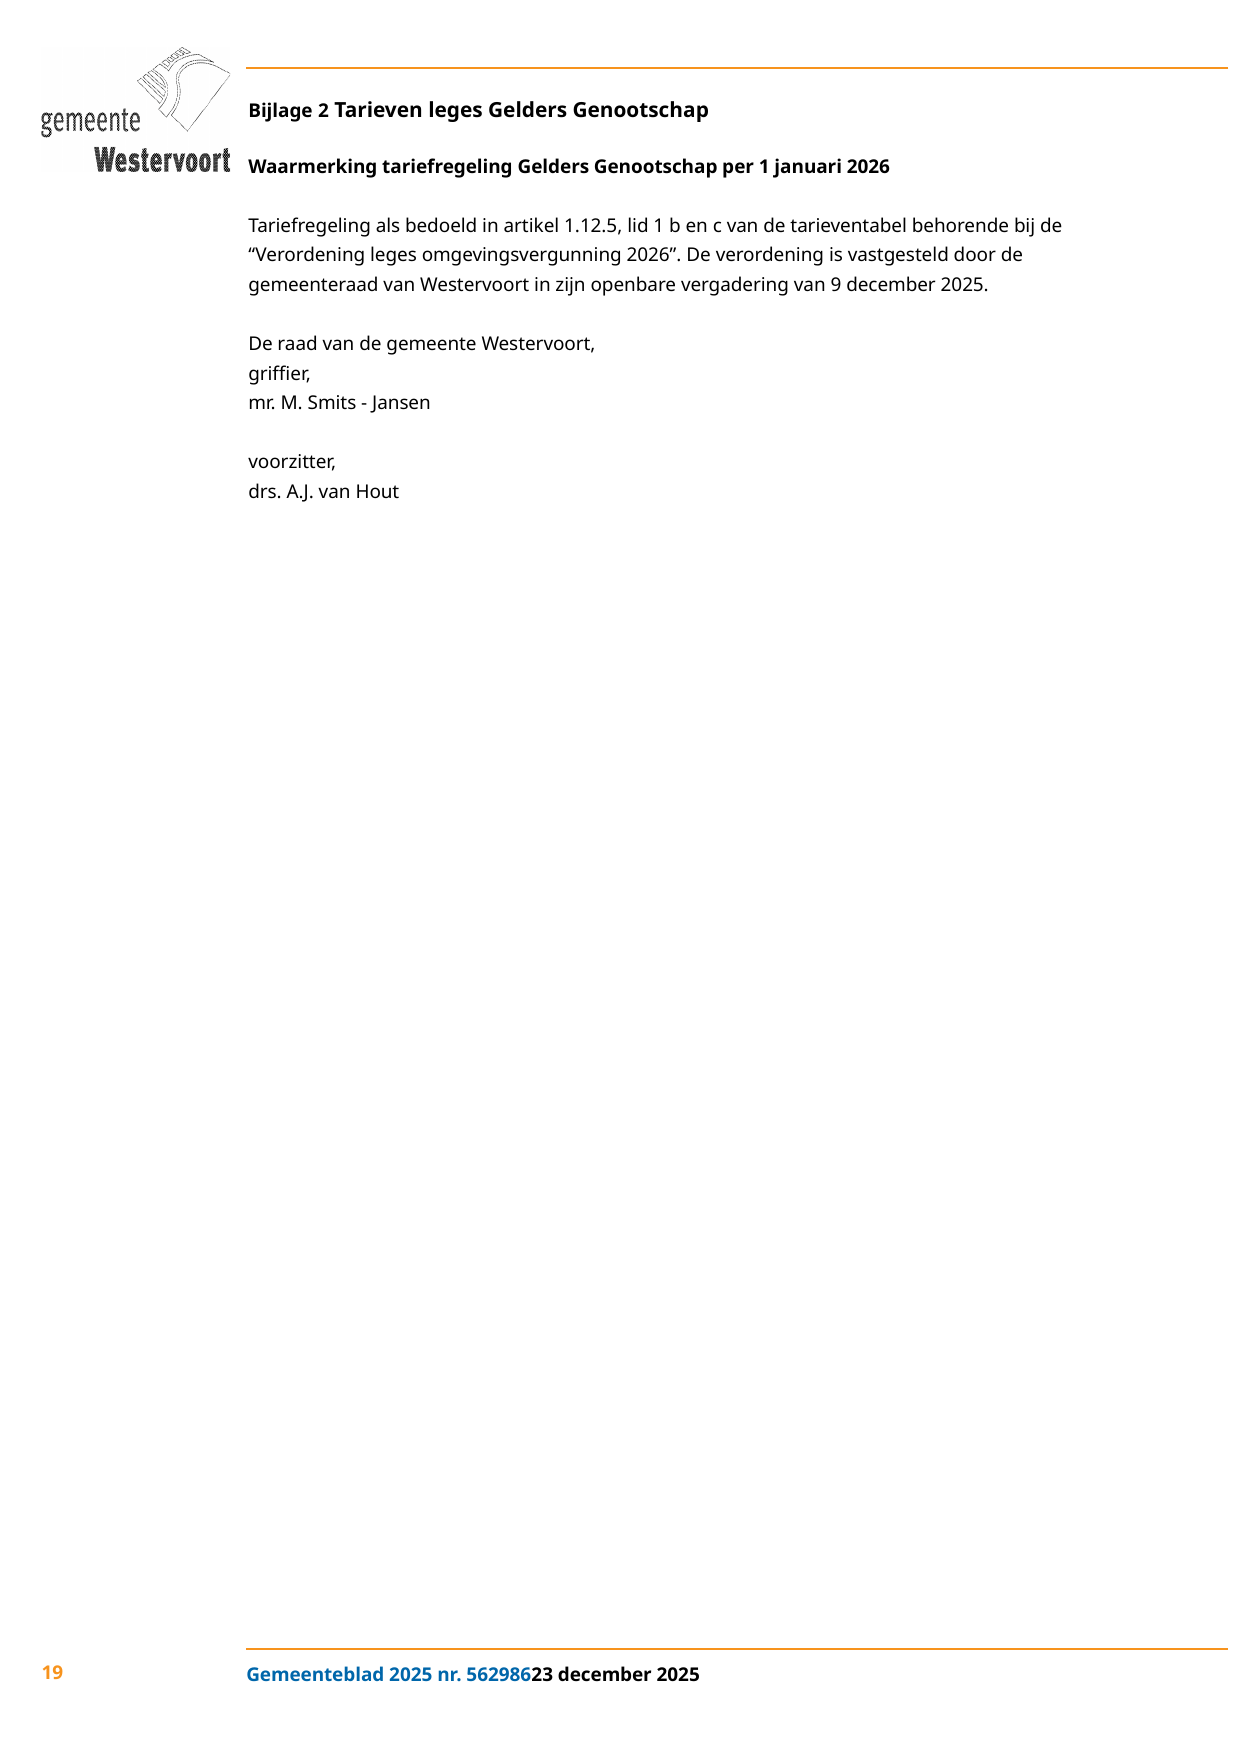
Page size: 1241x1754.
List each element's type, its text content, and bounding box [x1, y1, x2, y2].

text drs. A.J. van Hout [248, 478, 1152, 504]
text voorzitter, [248, 449, 1152, 474]
text Waarmerking tariefregeling Gelders Genootschap per 1 januari 2026 [248, 153, 1152, 179]
picture [41, 47, 231, 172]
text Tariefregeling als bedoeld in artikel 1.12.5, lid 1 b en c van de tarieventabel behorende bij de “Verordening leges omgevingsvergunning 2026”. De verordening is vastgesteld door de gemeenteraad van Westervoort in zijn openbare vergadering van 9 december 2025. [248, 212, 1152, 297]
text Bijlage 2 Tarieven leges Gelders Genootschap [248, 95, 1152, 123]
text griffier, [248, 360, 1152, 386]
text mr. M. Smits - Jansen [248, 389, 1152, 415]
text De raad van de gemeente Westervoort, [248, 330, 1152, 356]
